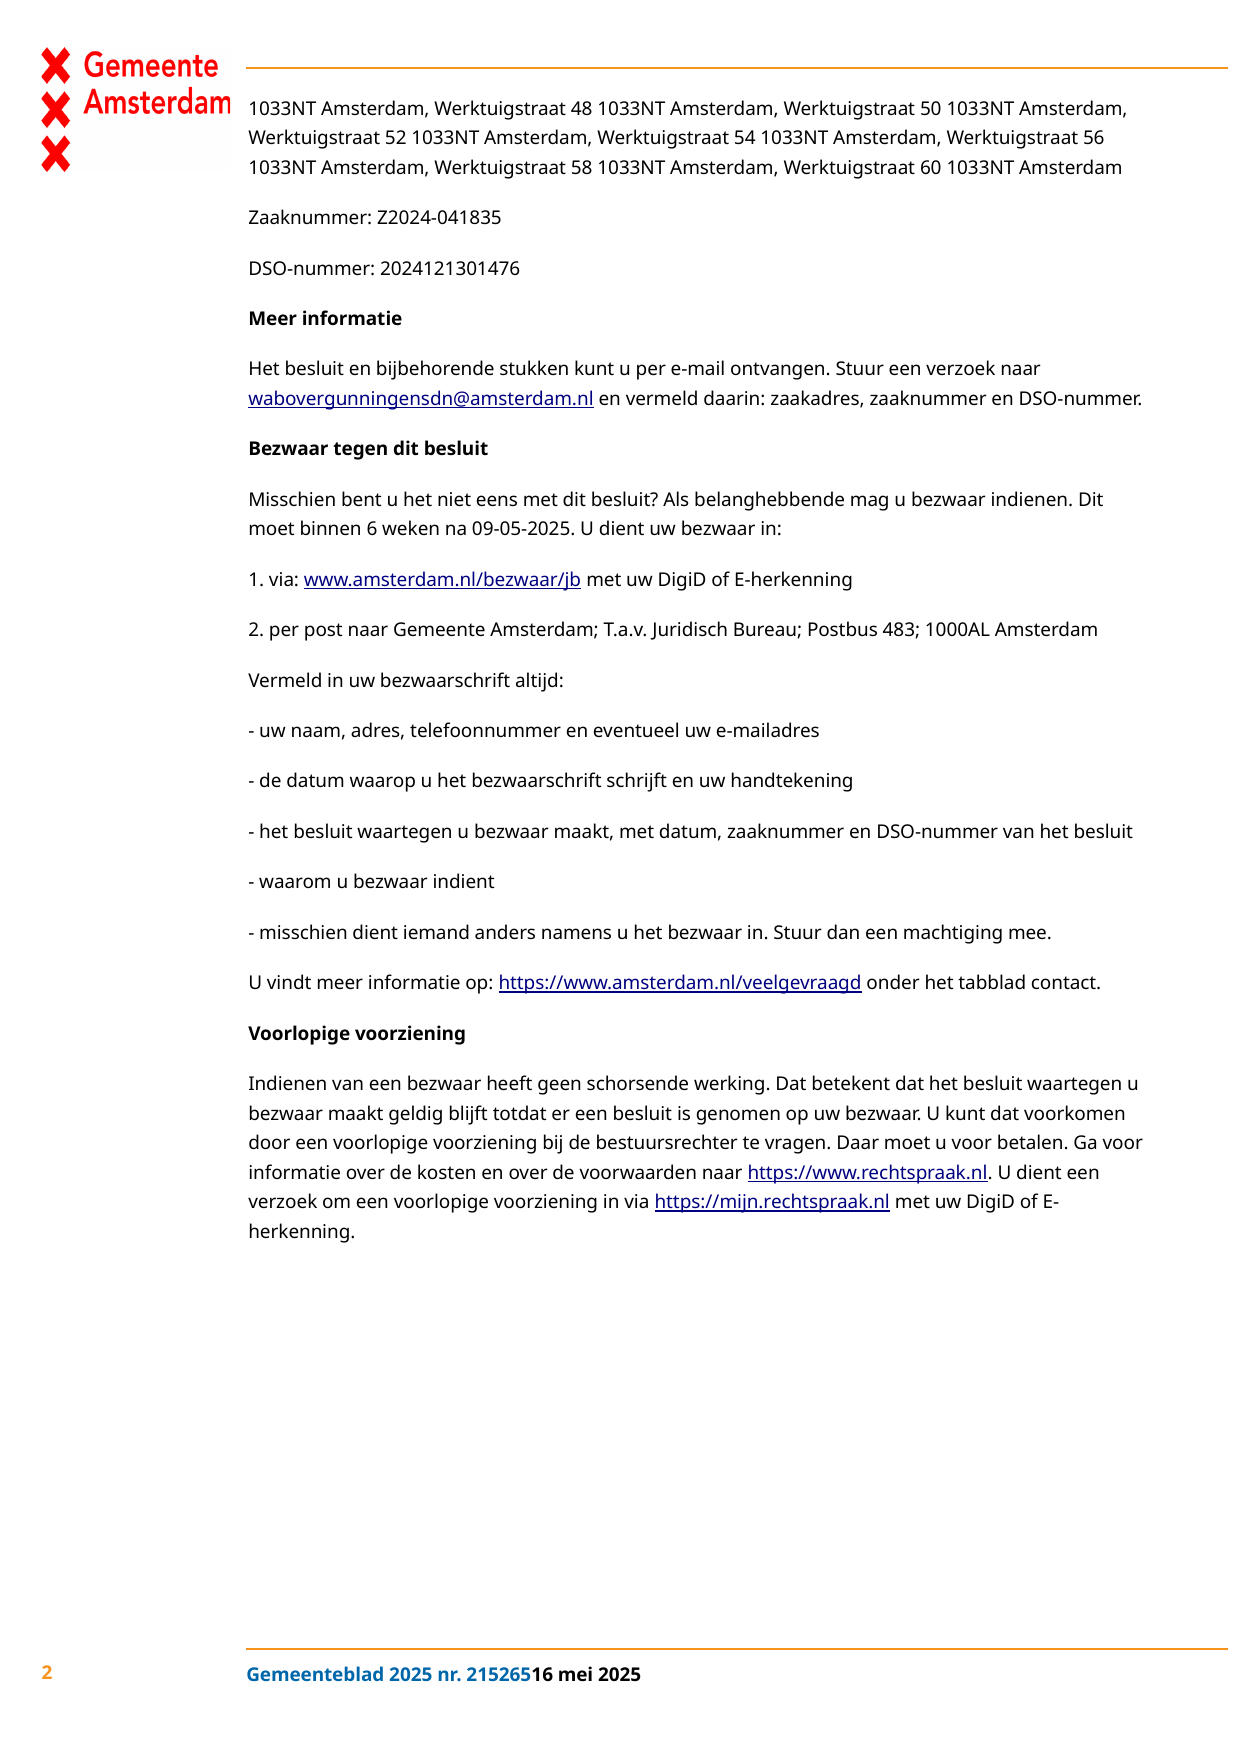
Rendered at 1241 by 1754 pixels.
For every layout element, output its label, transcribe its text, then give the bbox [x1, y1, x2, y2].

text - het besluit waartegen u bezwaar maakt, met datum, zaaknummer en DSO-nummer van het besluit [248, 818, 1152, 844]
text - de datum waarop u het bezwaarschrift schrijft en uw handtekening [248, 768, 1152, 793]
text U vindt meer informatie op: https://www.amsterdam.nl/veelgevraagd onder het tabblad contact. [248, 969, 1152, 995]
text - uw naam, adres, telefoonnummer en eventueel uw e-mailadres [248, 717, 1152, 743]
text 1033NT Amsterdam, Werktuigstraat 48 1033NT Amsterdam, Werktuigstraat 50 1033NT Amsterdam, Werktuigstraat 52 1033NT Amsterdam, Werktuigstraat 54 1033NT Amsterdam, Werktuigstraat 56 1033NT Amsterdam, Werktuigstraat 58 1033NT Amsterdam, Werktuigstraat 60 1033NT Amsterdam [248, 95, 1152, 180]
text Bezwaar tegen dit besluit [248, 436, 1152, 461]
text 1. via: www.amsterdam.nl/bezwaar/jb met uw DigiD of E-herkenning [248, 566, 1152, 592]
text - waarom u bezwaar indient [248, 868, 1152, 894]
text Meer informatie [248, 305, 1152, 331]
text - misschien dient iemand anders namens u het bezwaar in. Stuur dan een machtiging mee. [248, 919, 1152, 945]
text 2. per post naar Gemeente Amsterdam; T.a.v. Juridisch Bureau; Postbus 483; 1000AL Amsterdam [248, 616, 1152, 642]
text Het besluit en bijbehorende stukken kunt u per e-mail ontvangen. Stuur een verzoek naar wabovergunningensdn@amsterdam.nl en vermeld daarin: zaakadres, zaaknummer en DSO-nummer. [248, 356, 1152, 411]
text DSO-nummer: 2024121301476 [248, 255, 1152, 281]
text Misschien bent u het niet eens met dit besluit? Als belanghebbende mag u bezwaar indienen. Dit moet binnen 6 weken na 09-05-2025. U dient uw bezwaar in: [248, 486, 1152, 541]
text Zaaknummer: Z2024-041835 [248, 204, 1152, 230]
text Voorlopige voorziening [248, 1020, 1152, 1046]
picture [41, 47, 231, 172]
text Indienen van een bezwaar heeft geen schorsende werking. Dat betekent dat het besluit waartegen u bezwaar maakt geldig blijft totdat er een besluit is genomen op uw bezwaar. U kunt dat voorkomen door een voorlopige voorziening bij de bestuursrechter te vragen. Daar moet u voor betalen. Ga voor informatie over de kosten en over de voorwaarden naar https://www.rechtspraak.nl. U dient een verzoek om een voorlopige voorziening in via https://mijn.rechtspraak.nl met uw DigiD of E-herkenning. [248, 1070, 1152, 1244]
text Vermeld in uw bezwaarschrift altijd: [248, 667, 1152, 693]
